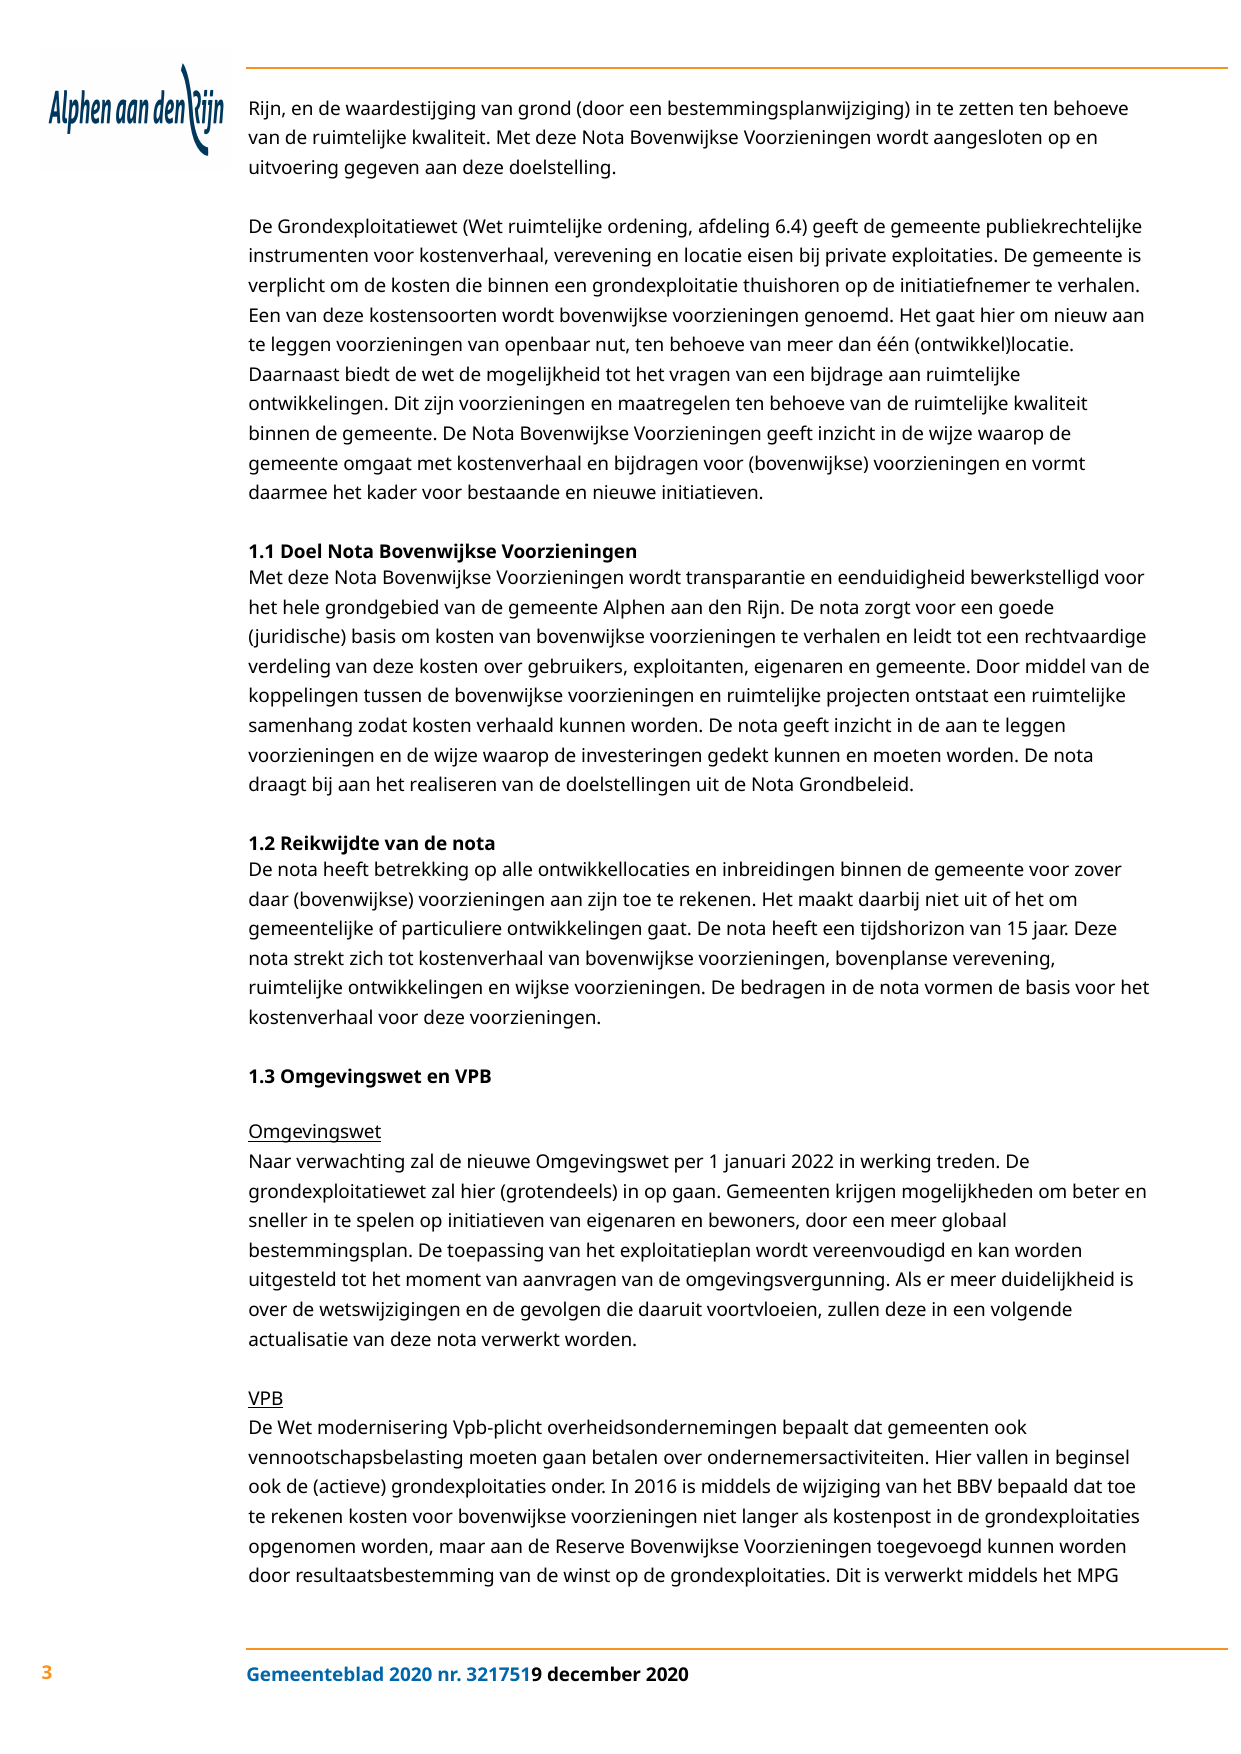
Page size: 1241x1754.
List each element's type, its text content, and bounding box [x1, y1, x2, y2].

text Naar verwachting zal de nieuwe Omgevingswet per 1 januari 2022 in werking treden. De grondexploitatiewet zal hier (grotendeels) in op gaan. Gemeenten krijgen mogelijkheden om beter en sneller in te spelen op initiatieven van eigenaren en bewoners, door een meer globaal bestemmingsplan. De toepassing van het exploitatieplan wordt vereenvoudigd en kan worden uitgesteld tot het moment van aanvragen van de omgevingsvergunning. Als er meer duidelijkheid is over de wetswijzigingen en de gevolgen die daaruit voortvloeien, zullen deze in een volgende actualisatie van deze nota verwerkt worden. [248, 1148, 1152, 1351]
text De nota heeft betrekking op alle ontwikkellocaties en inbreidingen binnen de gemeente voor zover daar (bovenwijkse) voorzieningen aan zijn toe te rekenen. Het maakt daarbij niet uit of het om gemeentelijke of particuliere ontwikkelingen gaat. De nota heeft een tijdshorizon van 15 jaar. Deze nota strekt zich tot kostenverhaal van bovenwijkse voorzieningen, bovenplanse verevening, ruimtelijke ontwikkelingen en wijkse voorzieningen. De bedragen in de nota vormen de basis voor het kostenverhaal voor deze voorzieningen. [248, 856, 1152, 1030]
text Omgevingswet [248, 1119, 1152, 1144]
text Met deze Nota Bovenwijkse Voorzieningen wordt transparantie en eenduidigheid bewerkstelligd voor het hele grondgebied van de gemeente Alphen aan den Rijn. De nota zorgt voor een goede (juridische) basis om kosten van bovenwijkse voorzieningen te verhalen en leidt tot een rechtvaardige verdeling van deze kosten over gebruikers, exploitanten, eigenaren en gemeente. Door middel van de koppelingen tussen de bovenwijkse voorzieningen en ruimtelijke projecten ontstaat een ruimtelijke samenhang zodat kosten verhaald kunnen worden. De nota geeft inzicht in de aan te leggen voorzieningen en de wijze waarop de investeringen gedekt kunnen en moeten worden. De nota draagt bij aan het realiseren van de doelstellingen uit de Nota Grondbeleid. [248, 564, 1152, 797]
text De Wet modernisering Vpb-plicht overheidsondernemingen bepaalt dat gemeenten ook vennootschapsbelasting moeten gaan betalen over ondernemersactiviteiten. Hier vallen in beginsel ook de (actieve) grondexploitaties onder. In 2016 is middels de wijziging van het BBV bepaald dat toe te rekenen kosten voor bovenwijkse voorzieningen niet langer als kostenpost in de grondexploitaties opgenomen worden, maar aan de Reserve Bovenwijkse Voorzieningen toegevoegd kunnen worden door resultaatsbestemming van de winst op de grondexploitaties. Dit is verwerkt middels het MPG [248, 1414, 1152, 1588]
text 1.2 Reikwijdte van de nota [248, 831, 1152, 856]
text 1.1 Doel Nota Bovenwijkse Voorzieningen [248, 538, 1152, 564]
text 1.3 Omgevingswet en VPB [248, 1063, 1152, 1089]
text De Grondexploitatiewet (Wet ruimtelijke ordening, afdeling 6.4) geeft de gemeente publiekrechtelijke instrumenten voor kostenverhaal, verevening en locatie eisen bij private exploitaties. De gemeente is verplicht om de kosten die binnen een grondexploitatie thuishoren op de initiatiefnemer te verhalen. Een van deze kostensoorten wordt bovenwijkse voorzieningen genoemd. Het gaat hier om nieuw aan te leggen voorzieningen van openbaar nut, ten behoeve van meer dan één (ontwikkel)locatie. Daarnaast biedt de wet de mogelijkheid tot het vragen van een bijdrage aan ruimtelijke ontwikkelingen. Dit zijn voorzieningen en maatregelen ten behoeve van de ruimtelijke kwaliteit binnen de gemeente. De Nota Bovenwijkse Voorzieningen geeft inzicht in de wijze waarop de gemeente omgaat met kostenverhaal en bijdragen voor (bovenwijkse) voorzieningen en vormt daarmee het kader voor bestaande en nieuwe initiatieven. [248, 213, 1152, 505]
text VPB [248, 1385, 1152, 1411]
picture [41, 47, 231, 172]
text Rijn, en de waardestijging van grond (door een bestemmingsplanwijziging) in te zetten ten behoeve van de ruimtelijke kwaliteit. Met deze Nota Bovenwijkse Voorzieningen wordt aangesloten op en uitvoering gegeven aan deze doelstelling. [248, 95, 1152, 180]
